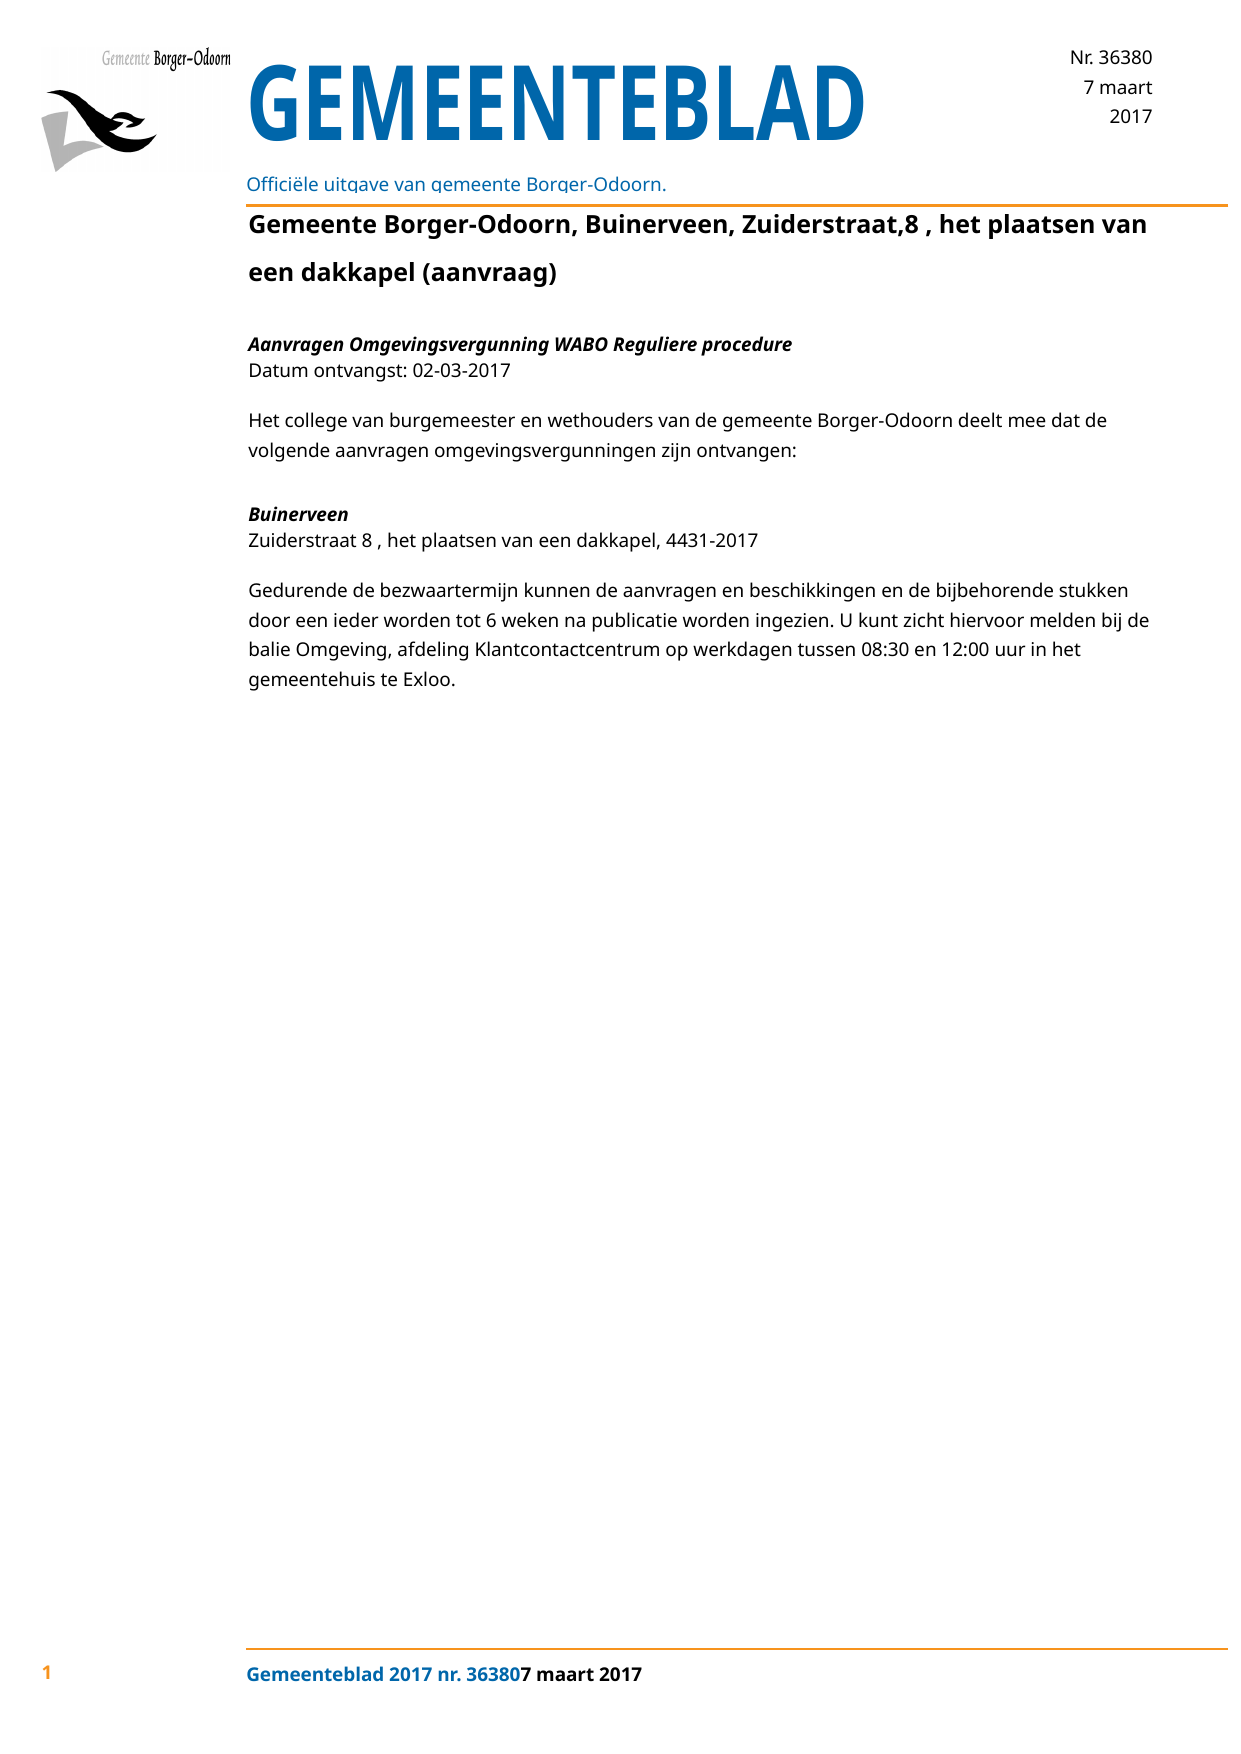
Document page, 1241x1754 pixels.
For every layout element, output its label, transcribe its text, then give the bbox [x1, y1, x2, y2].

text Gedurende de bezwaartermijn kunnen de aanvragen en beschikkingen en de bijbehorende stukken door een ieder worden tot 6 weken na publicatie worden ingezien. U kunt zicht hiervoor melden bij de balie Omgeving, afdeling Klantcontactcentrum op werkdagen tussen 08:30 en 12:00 uur in het gemeentehuis te Exloo. [248, 577, 1152, 692]
text Aanvragen Omgevingsvergunning WABO Reguliere procedure [248, 331, 1152, 357]
picture [41, 47, 231, 172]
text Het college van burgemeester en wethouders van de gemeente Borger-Odoorn deelt mee dat de volgende aanvragen omgevingsvergunningen zijn ontvangen: [248, 408, 1152, 463]
text Gemeente Borger-Odoorn, Buinerveen, Zuiderstraat,8 , het plaatsen van een dakkapel (aanvraag) [248, 207, 1152, 288]
text Buinerveen [248, 501, 1152, 527]
text Zuiderstraat 8 , het plaatsen van een dakkapel, 4431-2017 [248, 527, 1152, 553]
text Datum ontvangst: 02-03-2017 [248, 357, 1152, 383]
